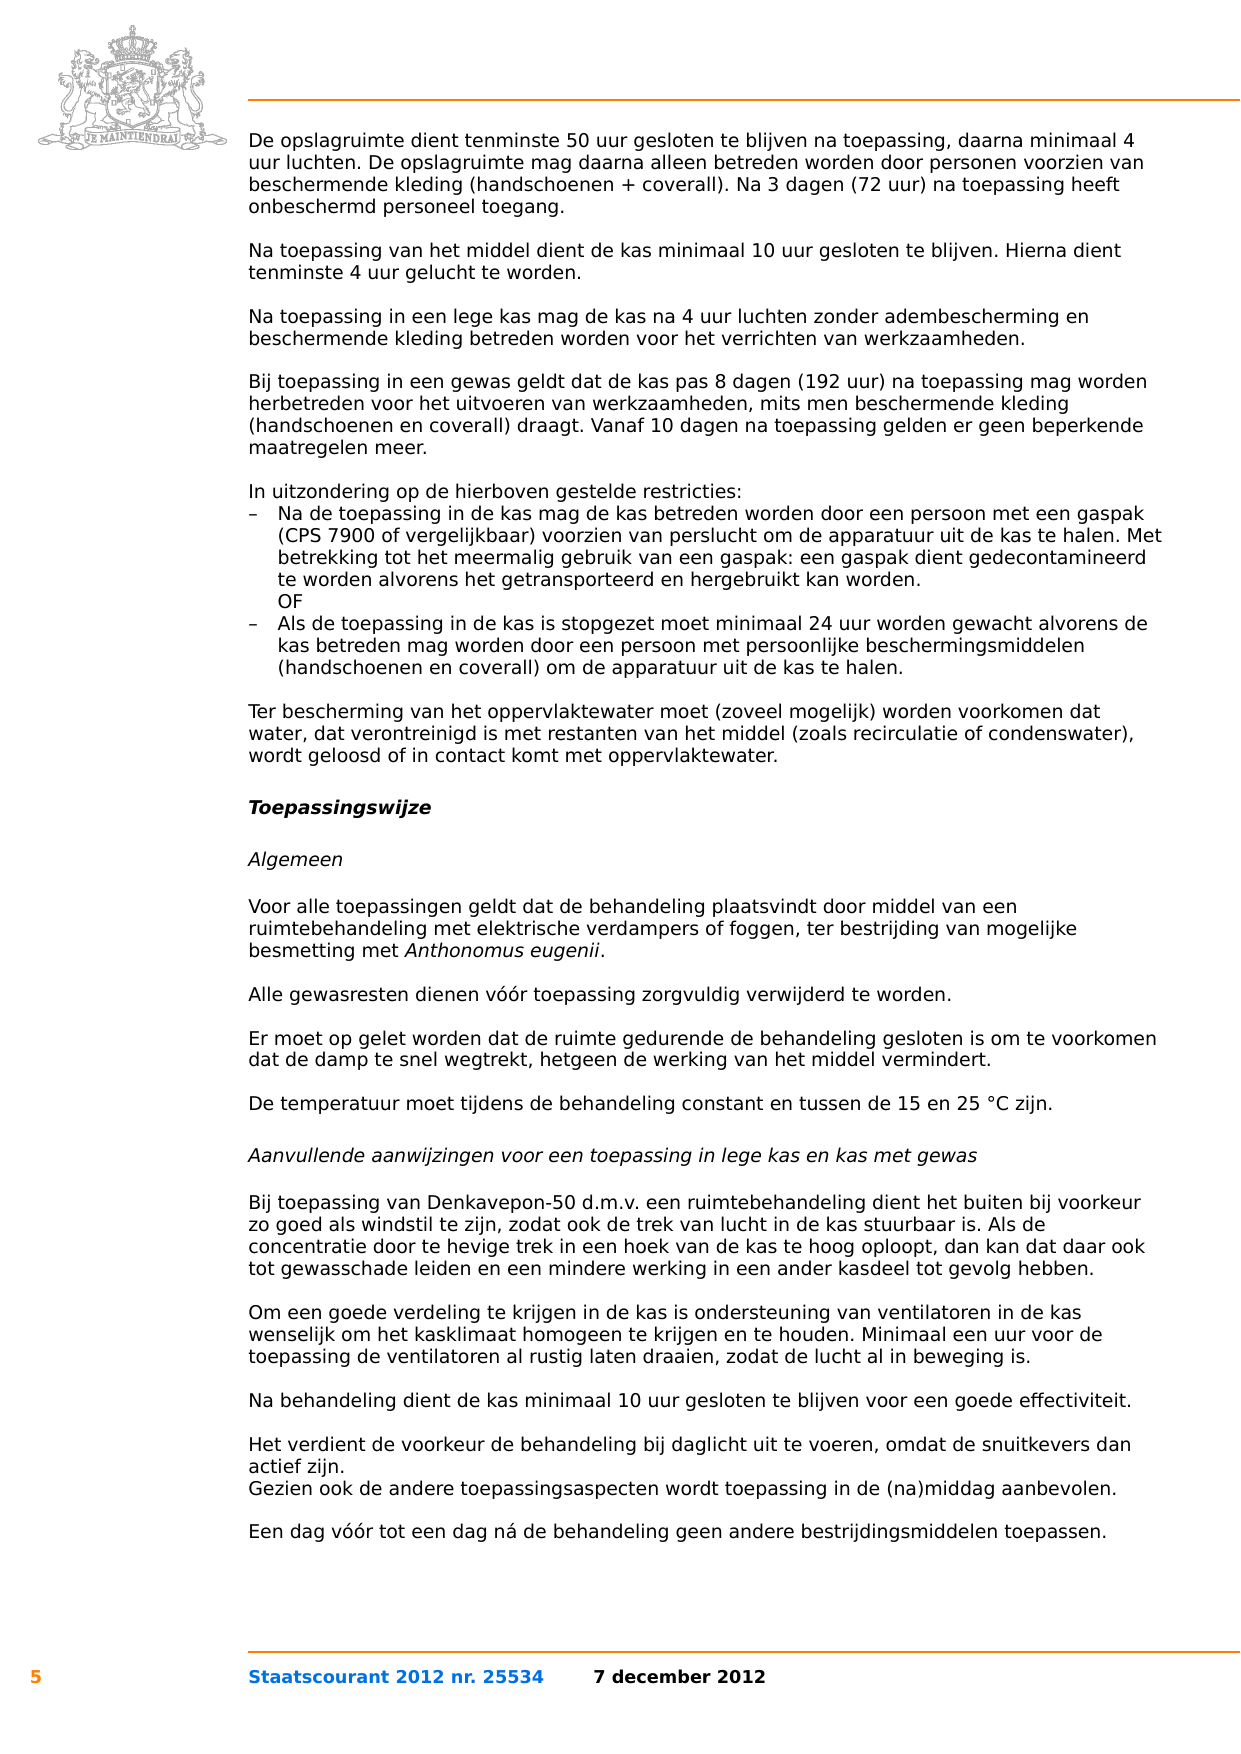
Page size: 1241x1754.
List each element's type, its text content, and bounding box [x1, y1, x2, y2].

text OF [277, 591, 1163, 613]
picture [38, 25, 227, 150]
text In uitzondering op de hierboven gestelde restricties: [248, 481, 1163, 503]
text Bij toepassing van Denkavepon-50 d.m.v. een ruimtebehandeling dient het buiten bij voorkeur zo goed als windstil te zijn, zodat ook de trek van lucht in de kas stuurbaar is. Als de concentratie door te hevige trek in een hoek van de kas te hoog oploopt, dan kan dat daar ook tot gewasschade leiden en een mindere werking in een ander kasdeel tot gevolg hebben. [248, 1192, 1163, 1280]
text Ter bescherming van het oppervlaktewater moet (zoveel mogelijk) worden voorkomen dat water, dat verontreinigd is met restanten van het middel (zoals recirculatie of condenswater), wordt geloosd of in contact komt met oppervlaktewater. [248, 701, 1163, 767]
text De opslagruimte dient tenminste 50 uur gesloten te blijven na toepassing, daarna minimaal 4 uur luchten. De opslagruimte mag daarna alleen betreden worden door personen voorzien van beschermende kleding (handschoenen + coverall). Na 3 dagen (72 uur) na toepassing heeft onbeschermd personeel toegang. [248, 130, 1163, 218]
text De temperatuur moet tijdens de behandeling constant en tussen de 15 en 25 °C zijn. [248, 1093, 1163, 1115]
text Alle gewasresten dienen vóór toepassing zorgvuldig verwijderd te worden. [248, 983, 1163, 1006]
subtitle Algemeen [248, 849, 1163, 871]
text Gezien ook de andere toepassingsaspecten wordt toepassing in de (na)middag aanbevolen. [248, 1478, 1163, 1499]
text Er moet op gelet worden dat de ruimte gedurende de behandeling gesloten is om te voorkomen dat de damp te snel wegtrekt, hetgeen de werking van het middel vermindert. [248, 1027, 1163, 1071]
subtitle Aanvullende aanwijzingen voor een toepassing in lege kas en kas met gewas [248, 1145, 1163, 1167]
text Voor alle toepassingen geldt dat de behandeling plaatsvindt door middel van een ruimtebehandeling met elektrische verdampers of foggen, ter bestrijding van mogelijke besmetting met Anthonomus eugenii. [248, 896, 1163, 962]
text – Als de toepassing in de kas is stopgezet moet minimaal 24 uur worden gewacht alvorens de kas betreden mag worden door een persoon met persoonlijke beschermingsmiddelen (handschoenen en coverall) om de apparatuur uit de kas te halen. [248, 613, 1163, 679]
text Bij toepassing in een gewas geldt dat de kas pas 8 dagen (192 uur) na toepassing mag worden herbetreden voor het uitvoeren van werkzaamheden, mits men beschermende kleding (handschoenen en coverall) draagt. Vanaf 10 dagen na toepassing gelden er geen beperkende maatregelen meer. [248, 371, 1163, 459]
text Na toepassing van het middel dient de kas minimaal 10 uur gesloten te blijven. Hierna dient tenminste 4 uur gelucht te worden. [248, 240, 1163, 284]
text Het verdient de voorkeur de behandeling bij daglicht uit te voeren, omdat de snuitkevers dan actief zijn. [248, 1434, 1163, 1478]
text Een dag vóór tot een dag ná de behandeling geen andere bestrijdingsmiddelen toepassen. [248, 1521, 1163, 1543]
text – Na de toepassing in de kas mag de kas betreden worden door een persoon met een gaspak (CPS 7900 of vergelijkbaar) voorzien van perslucht om de apparatuur uit de kas te halen. Met betrekking tot het meermalig gebruik van een gaspak: een gaspak dient gedecontamineerd te worden alvorens het getransporteerd en hergebruikt kan worden. [248, 503, 1163, 591]
text Na toepassing in een lege kas mag de kas na 4 uur luchten zonder adembescherming en beschermende kleding betreden worden voor het verrichten van werkzaamheden. [248, 306, 1163, 349]
subtitle Toepassingswijze [248, 797, 1163, 819]
text Na behandeling dient de kas minimaal 10 uur gesloten te blijven voor een goede effectiviteit. [248, 1390, 1163, 1412]
text Om een goede verdeling te krijgen in de kas is ondersteuning van ventilatoren in de kas wenselijk om het kasklimaat homogeen te krijgen en te houden. Minimaal een uur voor de toepassing de ventilatoren al rustig laten draaien, zodat de lucht al in beweging is. [248, 1302, 1163, 1368]
